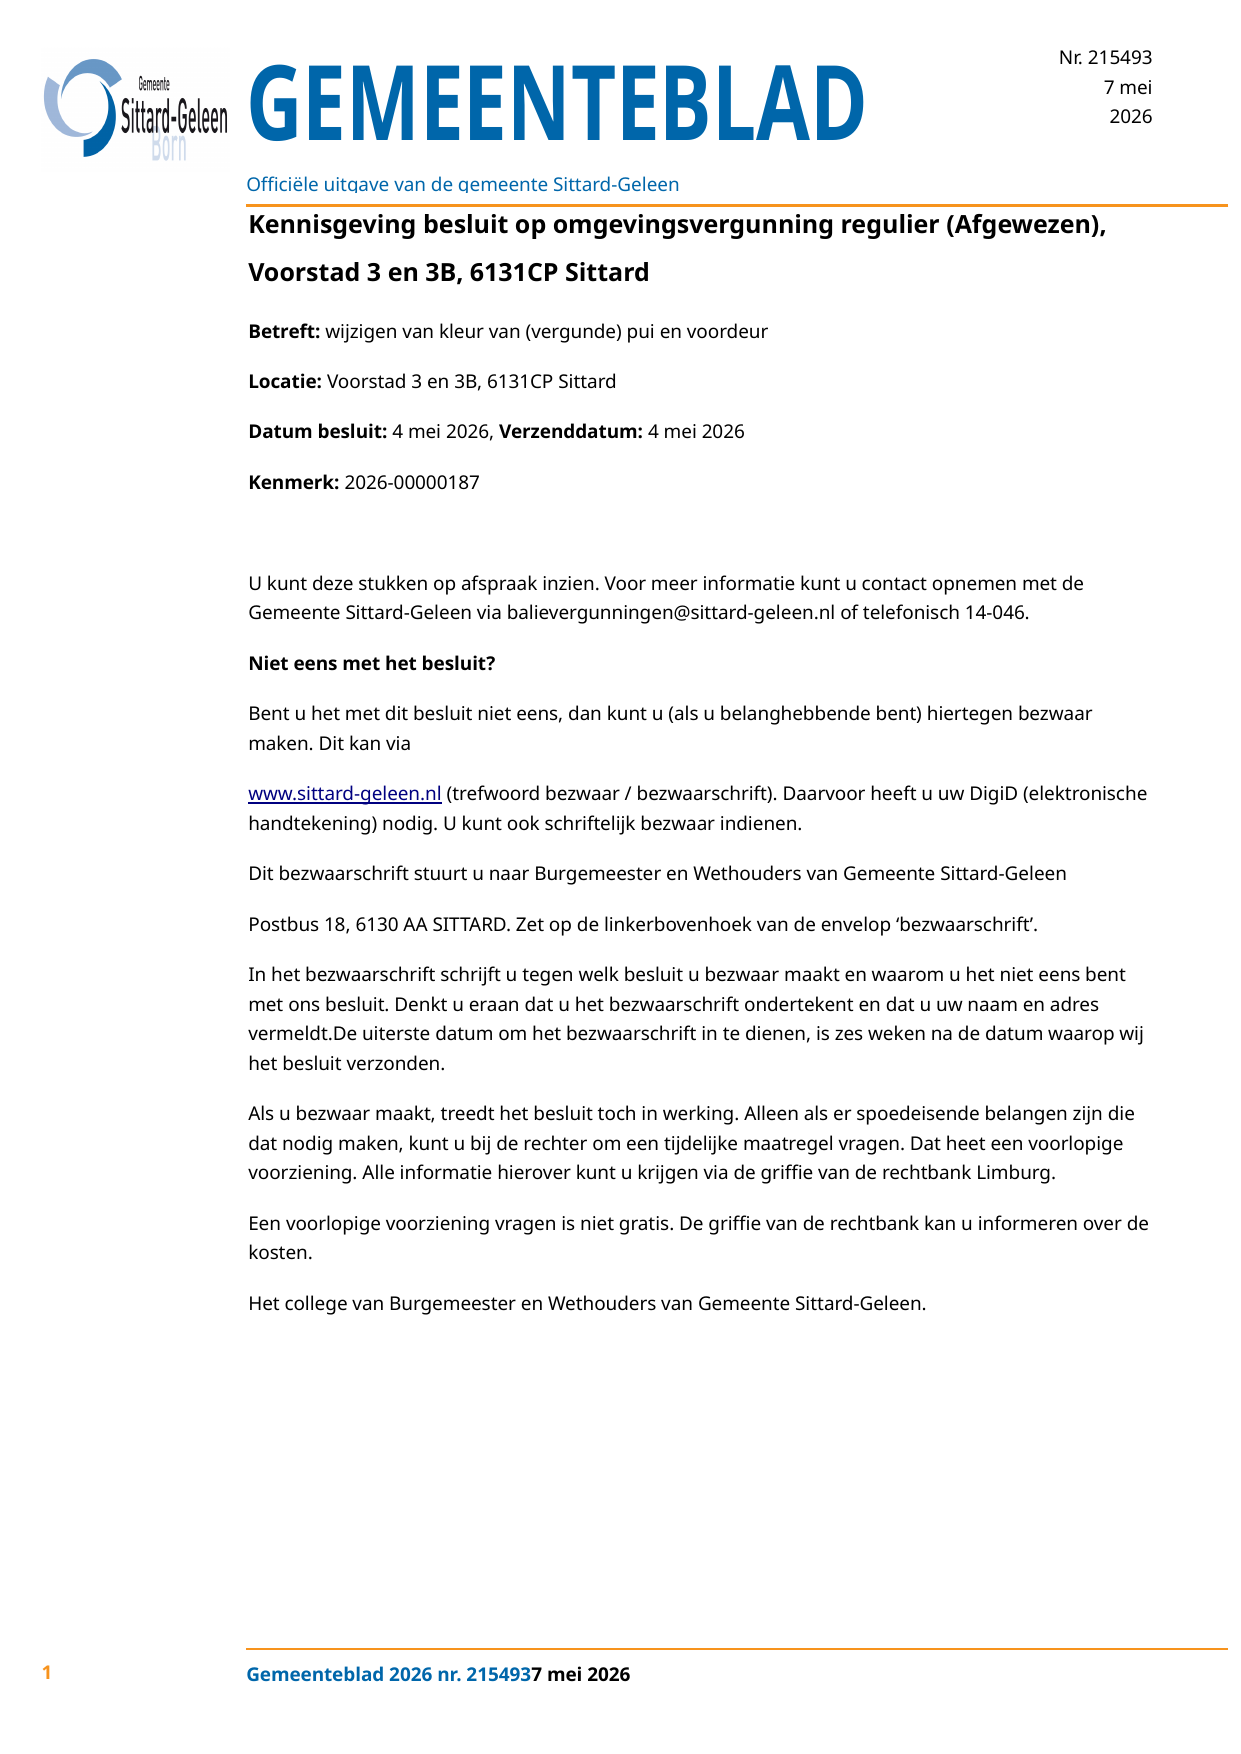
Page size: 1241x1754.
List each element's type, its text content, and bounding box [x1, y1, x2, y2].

text Een voorlopige voorziening vragen is niet gratis. De griffie van de rechtbank kan u informeren over de kosten. [248, 1210, 1152, 1265]
picture [41, 47, 231, 172]
text Postbus 18, 6130 AA SITTARD. Zet op de linkerbovenhoek van de envelop ‘bezwaarschrift’. [248, 911, 1152, 937]
text Niet eens met het besluit? [248, 650, 1152, 676]
text Datum besluit: 4 mei 2026, Verzenddatum: 4 mei 2026 [248, 419, 1152, 444]
text Kenmerk: 2026-00000187 [248, 469, 1152, 495]
text Bent u het met dit besluit niet eens, dan kunt u (als u belanghebbende bent) hiertegen bezwaar maken. Dit kan via [248, 700, 1152, 756]
text Het college van Burgemeester en Wethouders van Gemeente Sittard-Geleen. [248, 1290, 1152, 1316]
text In het bezwaarschrift schrijft u tegen welk besluit u bezwaar maakt en waarom u het niet eens bent met ons besluit. Denkt u eraan dat u het bezwaarschrift ondertekent en dat u uw naam en adres vermeldt.De uiterste datum om het bezwaarschrift in te dienen, is zes weken na de datum waarop wij het besluit verzonden. [248, 961, 1152, 1076]
text Dit bezwaarschrift stuurt u naar Burgemeester en Wethouders van Gemeente Sittard-Geleen [248, 860, 1152, 886]
text www.sittard-geleen.nl (trefwoord bezwaar / bezwaarschrift). Daarvoor heeft u uw DigiD (elektronische handtekening) nodig. U kunt ook schriftelijk bezwaar indienen. [248, 780, 1152, 836]
text Kennisgeving besluit op omgevingsvergunning regulier (Afgewezen), Voorstad 3 en 3B, 6131CP Sittard [248, 207, 1152, 288]
text Betreft: wijzigen van kleur van (vergunde) pui en voordeur [248, 318, 1152, 344]
text Als u bezwaar maakt, treedt het besluit toch in werking. Alleen als er spoedeisende belangen zijn die dat nodig maken, kunt u bij de rechter om een tijdelijke maatregel vragen. Dat heet een voorlopige voorziening. Alle informatie hierover kunt u krijgen via de griffie van de rechtbank Limburg. [248, 1100, 1152, 1185]
text U kunt deze stukken op afspraak inzien. Voor meer informatie kunt u contact opnemen met de Gemeente Sittard-Geleen via balievergunningen@sittard-geleen.nl of telefonisch 14-046. [248, 570, 1152, 625]
text Locatie: Voorstad 3 en 3B, 6131CP Sittard [248, 368, 1152, 394]
